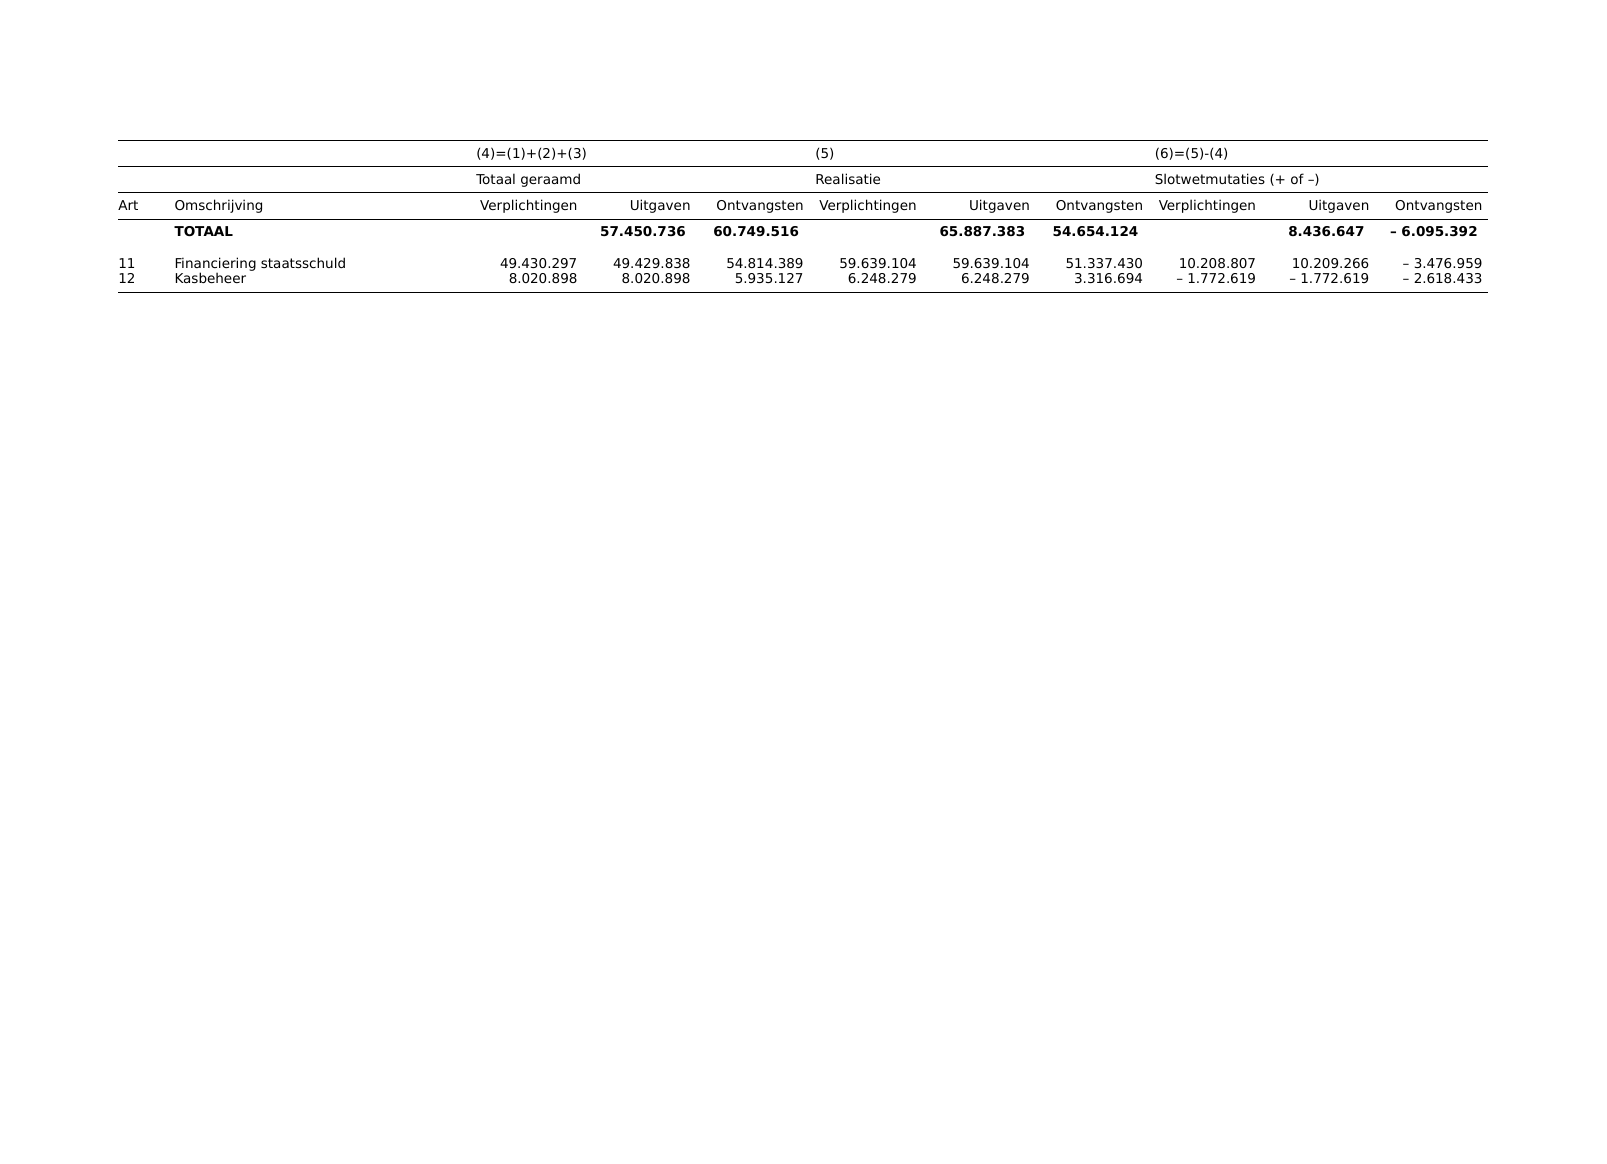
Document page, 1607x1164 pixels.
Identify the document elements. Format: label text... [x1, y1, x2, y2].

table_cell [168, 240, 470, 256]
table_cell TOTAAL [168, 220, 470, 240]
table_cell 12 [118, 271, 168, 292]
table_cell 65.887.383 [923, 220, 1036, 240]
table_cell 6.248.279 [809, 271, 922, 292]
table_cell Uitgaven [923, 193, 1036, 218]
table_cell Uitgaven [1262, 193, 1375, 218]
table_cell – 2.618.433 [1375, 271, 1488, 292]
table_cell 54.814.389 [696, 256, 809, 271]
table_cell [809, 240, 922, 256]
table_header [118, 141, 168, 166]
table_cell [923, 240, 1036, 256]
table_cell 49.430.297 [470, 256, 583, 271]
table_cell 8.020.898 [583, 271, 696, 292]
table_cell 59.639.104 [923, 256, 1036, 271]
table_cell – 6.095.392 [1375, 220, 1488, 240]
table_cell [809, 220, 922, 240]
table_cell 8.020.898 [470, 271, 583, 292]
table_cell 57.450.736 [583, 220, 696, 240]
table_cell [696, 240, 809, 256]
table_cell Ontvangsten [1036, 193, 1149, 218]
table_cell 60.749.516 [696, 220, 809, 240]
table_cell Totaal geraamd [470, 167, 809, 192]
table_cell Art [118, 193, 168, 218]
table_cell Verplichtingen [470, 193, 583, 218]
table_cell 8.436.647 [1262, 220, 1375, 240]
table_cell [118, 240, 168, 256]
table_cell [470, 240, 583, 256]
table_cell [1375, 240, 1488, 256]
table_cell Omschrijving [168, 193, 470, 218]
table_cell 49.429.838 [583, 256, 696, 271]
table_cell – 1.772.619 [1149, 271, 1262, 292]
table_header (4)=(1)+(2)+(3) [470, 141, 809, 166]
table_cell [470, 220, 583, 240]
table_cell 59.639.104 [809, 256, 922, 271]
table_cell – 1.772.619 [1262, 271, 1375, 292]
table_cell [118, 220, 168, 240]
table_cell [1262, 240, 1375, 256]
table_cell 6.248.279 [923, 271, 1036, 292]
table_cell Ontvangsten [696, 193, 809, 218]
table_header [168, 141, 470, 166]
table_cell Verplichtingen [809, 193, 922, 218]
table_header (6)=(5)-(4) [1149, 141, 1488, 166]
table_cell [1036, 240, 1149, 256]
table_cell 10.208.807 [1149, 256, 1262, 271]
table_cell Slotwetmutaties (+ of –) [1149, 167, 1488, 192]
table_cell Kasbeheer [168, 271, 470, 292]
table_cell 11 [118, 256, 168, 271]
table_cell 51.337.430 [1036, 256, 1149, 271]
table_cell Verplichtingen [1149, 193, 1262, 218]
table_cell Realisatie [809, 167, 1149, 192]
table_cell Financiering staatsschuld [168, 256, 470, 271]
table_cell [118, 167, 168, 192]
table_cell Ontvangsten [1375, 193, 1488, 218]
table_cell 54.654.124 [1036, 220, 1149, 240]
table_cell [168, 167, 470, 192]
table_cell – 3.476.959 [1375, 256, 1488, 271]
table_cell 5.935.127 [696, 271, 809, 292]
table_cell 10.209.266 [1262, 256, 1375, 271]
table_cell 3.316.694 [1036, 271, 1149, 292]
table_header (5) [809, 141, 1149, 166]
table_cell Uitgaven [583, 193, 696, 218]
table_cell [1149, 220, 1262, 240]
table_cell [1149, 240, 1262, 256]
table_cell [583, 240, 696, 256]
